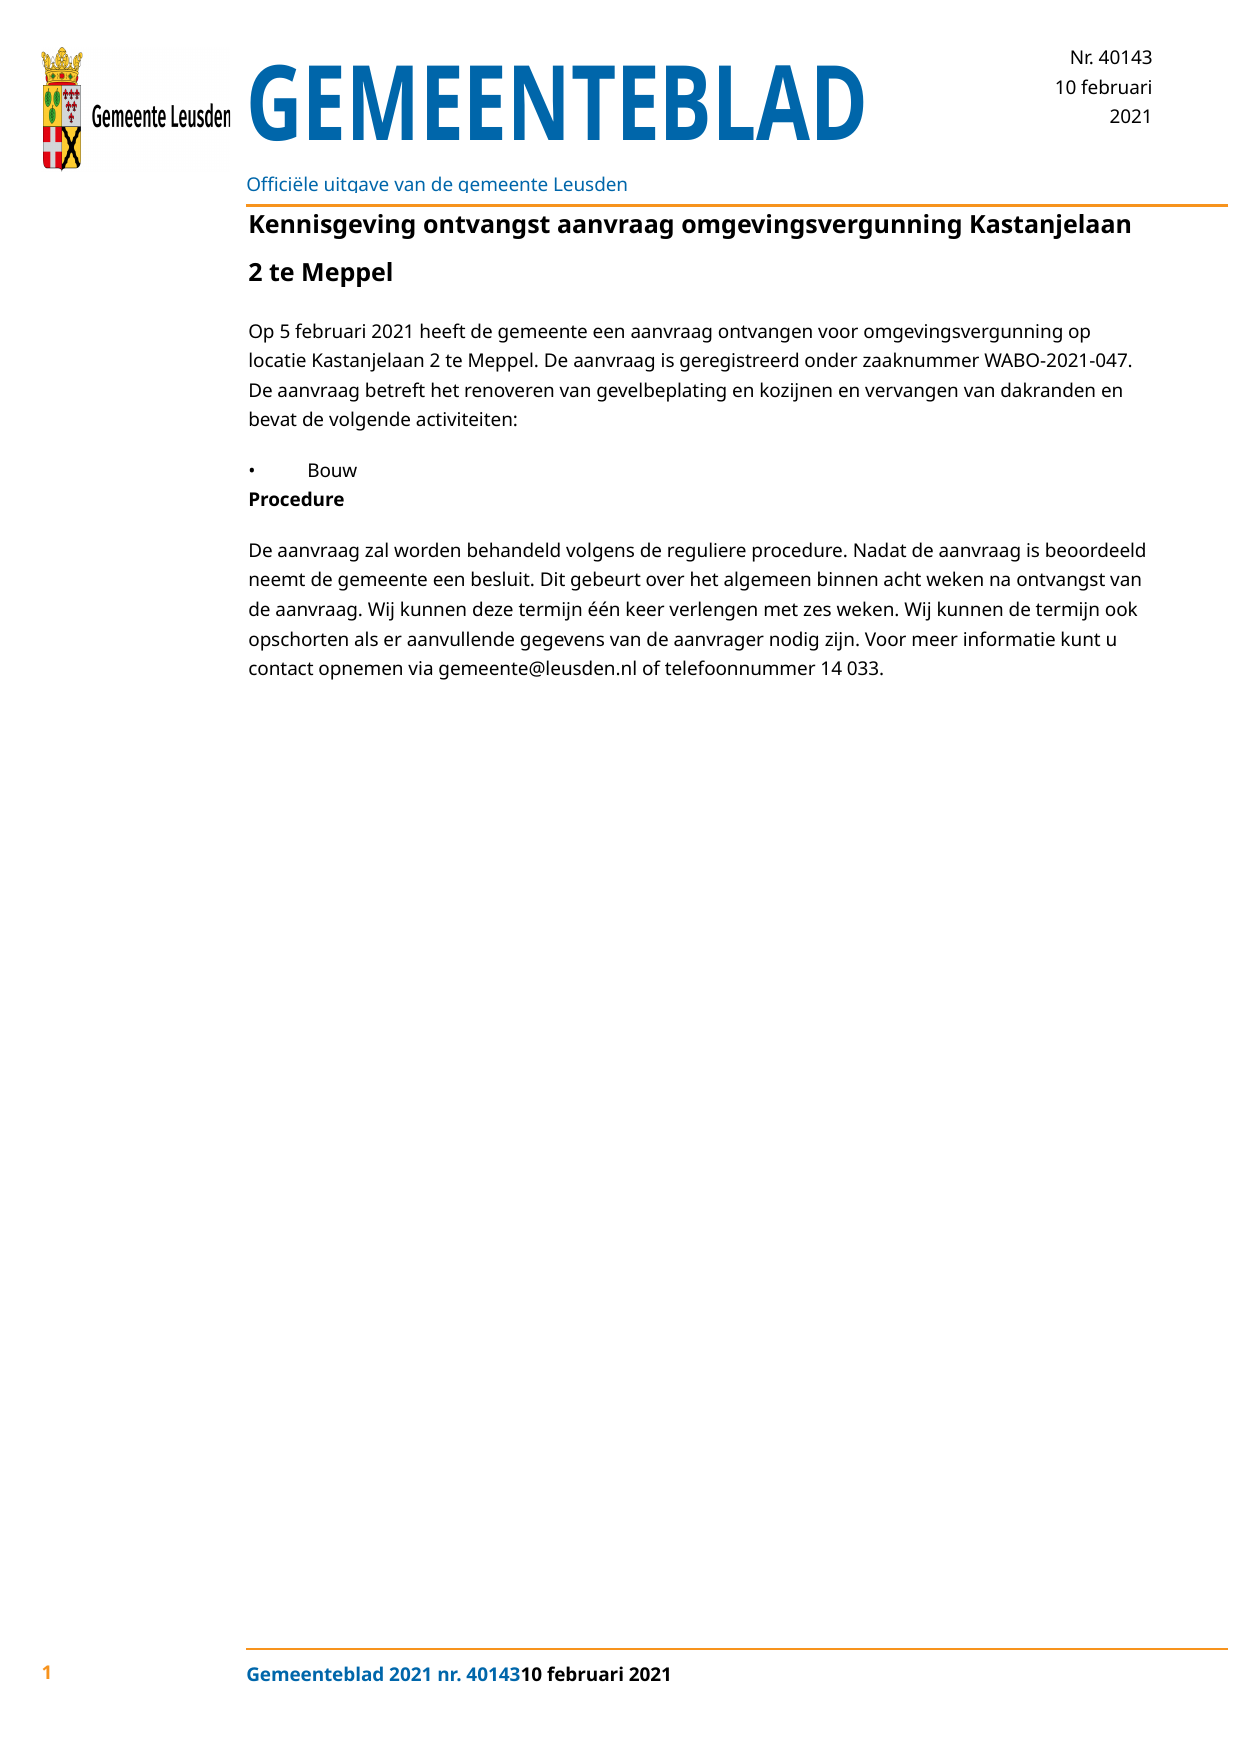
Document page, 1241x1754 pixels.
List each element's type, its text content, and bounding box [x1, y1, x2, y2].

text Op 5 februari 2021 heeft de gemeente een aanvraag ontvangen voor omgevingsvergunning op locatie Kastanjelaan 2 te Meppel. De aanvraag is geregistreerd onder zaaknummer WABO-2021-047. De aanvraag betreft het renoveren van gevelbeplating en kozijnen en vervangen van dakranden en bevat de volgende activiteiten: [248, 318, 1152, 432]
text De aanvraag zal worden behandeld volgens de reguliere procedure. Nadat de aanvraag is beoordeeld neemt de gemeente een besluit. Dit gebeurt over het algemeen binnen acht weken na ontvangst van de aanvraag. Wij kunnen deze termijn één keer verlengen met zes weken. Wij kunnen de termijn ook opschorten als er aanvullende gegevens van de aanvrager nodig zijn. Voor meer informatie kunt u contact opnemen via gemeente@leusden.nl of telefoonnummer 14 033. [248, 537, 1152, 681]
text Kennisgeving ontvangst aanvraag omgevingsvergunning Kastanjelaan 2 te Meppel [248, 207, 1152, 288]
picture [41, 47, 231, 172]
list Bouw [248, 457, 1152, 483]
text Procedure [248, 487, 1152, 512]
